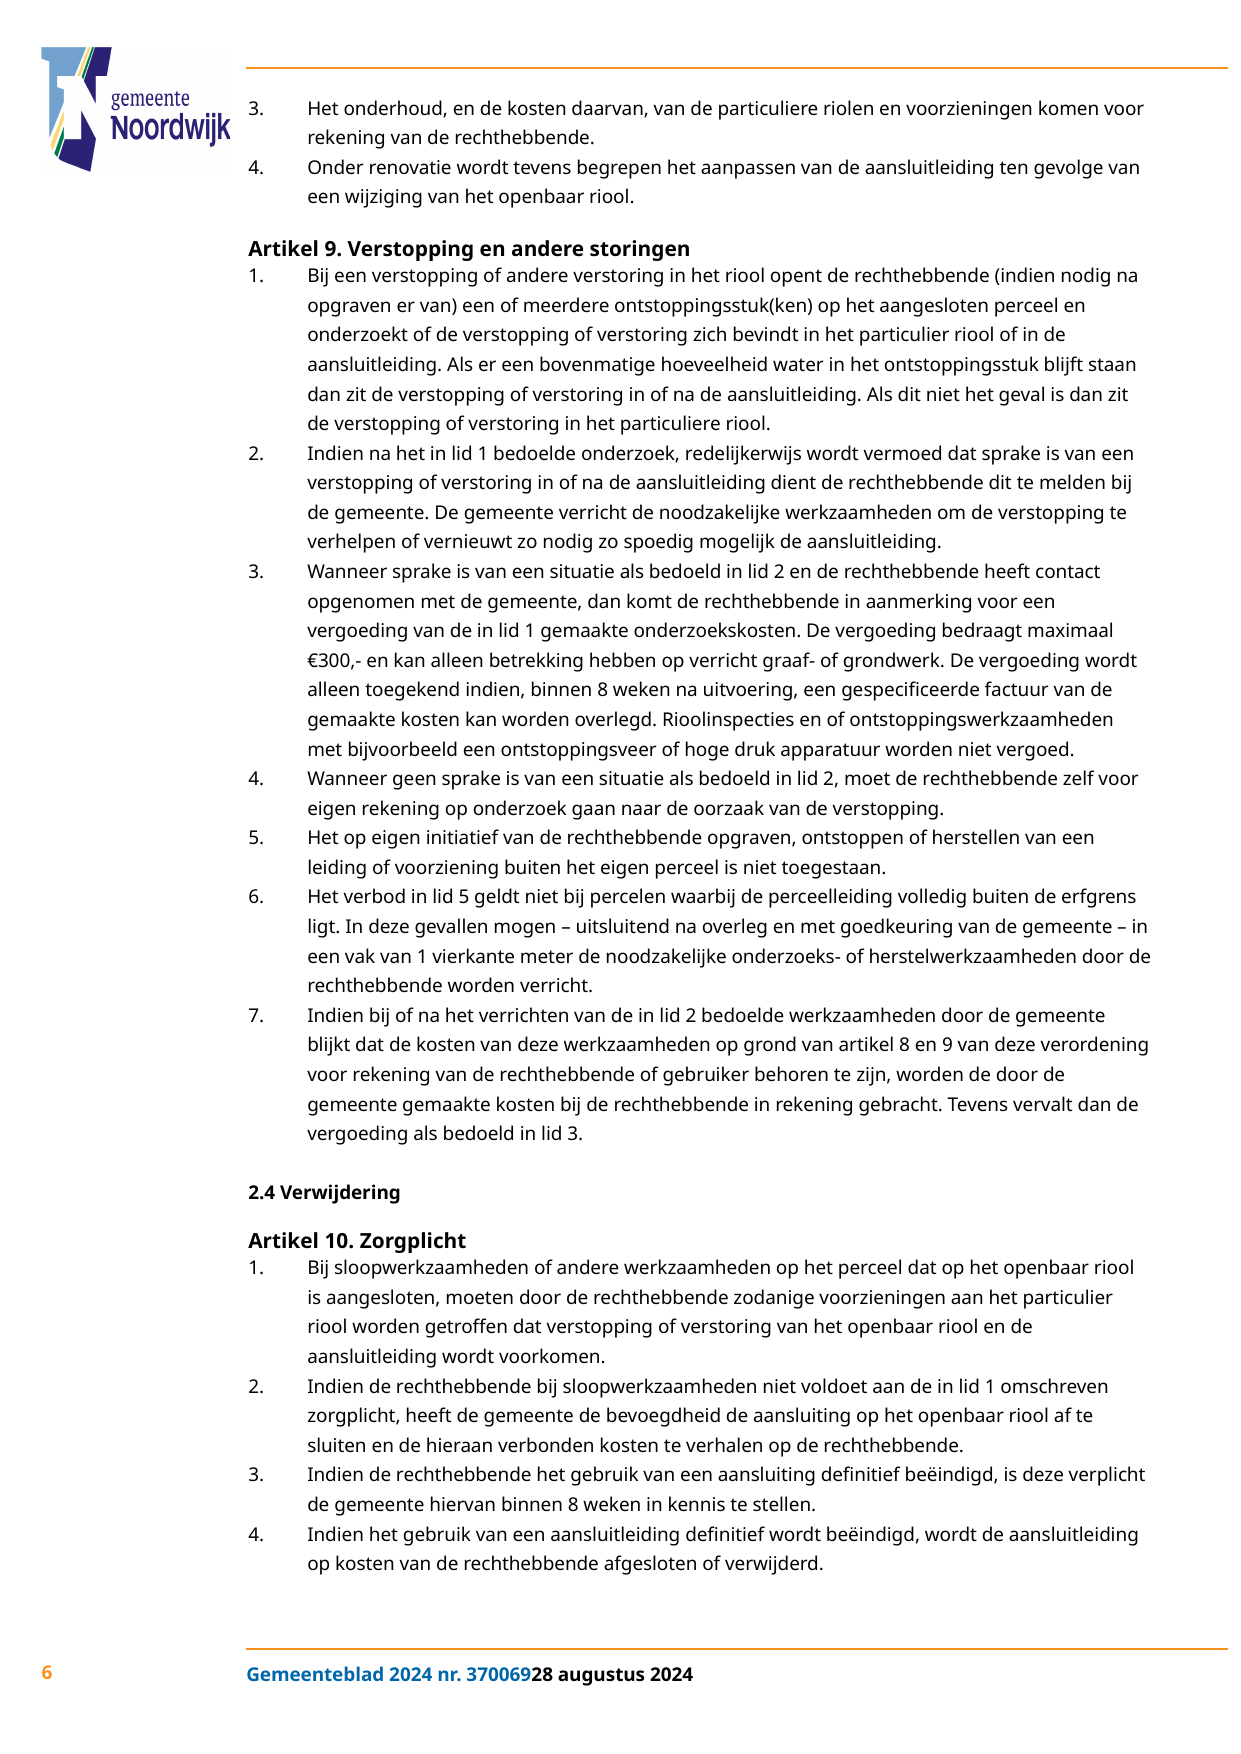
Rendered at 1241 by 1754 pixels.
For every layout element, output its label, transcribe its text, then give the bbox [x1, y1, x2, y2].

list Het verbod in lid 5 geldt niet bij percelen waarbij de perceelleiding volledig buiten de erfgrens ligt. In deze gevallen mogen – uitsluitend na overleg en met goedkeuring van de gemeente – in een vak van 1 vierkante meter de noodzakelijke onderzoeks- of herstelwerkzaamheden door de rechthebbende worden verricht. [248, 884, 1152, 998]
list Indien de rechthebbende bij sloopwerkzaamheden niet voldoet aan de in lid 1 omschreven zorgplicht, heeft de gemeente de bevoegdheid de aansluiting op het openbaar riool af te sluiten en de hieraan verbonden kosten te verhalen op de rechthebbende. [248, 1373, 1152, 1458]
picture [41, 47, 231, 172]
list Indien het gebruik van een aansluitleiding definitief wordt beëindigd, wordt de aansluitleiding op kosten van de rechthebbende afgesloten of verwijderd. [248, 1521, 1152, 1576]
list Indien na het in lid 1 bedoelde onderzoek, redelijkerwijs wordt vermoed dat sprake is van een verstopping of verstoring in of na de aansluitleiding dient de rechthebbende dit te melden bij de gemeente. De gemeente verricht de noodzakelijke werkzaamheden om de verstopping te verhelpen of vernieuwt zo nodig zo spoedig mogelijk de aansluitleiding. [248, 440, 1152, 554]
list Het op eigen initiatief van de rechthebbende opgraven, ontstoppen of herstellen van een leiding of voorziening buiten het eigen perceel is niet toegestaan. [248, 824, 1152, 880]
list Wanneer sprake is van een situatie als bedoeld in lid 2 en de rechthebbende heeft contact opgenomen met de gemeente, dan komt de rechthebbende in aanmerking voor een vergoeding van de in lid 1 gemaakte onderzoekskosten. De vergoeding bedraagt maximaal €300,- en kan alleen betrekking hebben op verricht graaf- of grondwerk. De vergoeding wordt alleen toegekend indien, binnen 8 weken na uitvoering, een gespecificeerde factuur van de gemaakte kosten kan worden overlegd. Rioolinspecties en of ontstoppingswerkzaamheden met bijvoorbeeld een ontstoppingsveer of hoge druk apparatuur worden niet vergoed. [248, 558, 1152, 761]
list Bij sloopwerkzaamheden of andere werkzaamheden op het perceel dat op het openbaar riool is aangesloten, moeten door de rechthebbende zodanige voorzieningen aan het particulier riool worden getroffen dat verstopping of verstoring van het openbaar riool en de aansluitleiding wordt voorkomen. [248, 1254, 1152, 1369]
text 2.4 Verwijdering [248, 1179, 1152, 1205]
list Wanneer geen sprake is van een situatie als bedoeld in lid 2, moet de rechthebbende zelf voor eigen rekening op onderzoek gaan naar de oorzaak van de verstopping. [248, 765, 1152, 821]
list Bij een verstopping of andere verstoring in het riool opent de rechthebbende (indien nodig na opgraven er van) een of meerdere ontstoppingsstuk(ken) op het aangesloten perceel en onderzoekt of de verstopping of verstoring zich bevindt in het particulier riool of in de aansluitleiding. Als er een bovenmatige hoeveelheid water in het ontstoppingsstuk blijft staan dan zit de verstopping of verstoring in of na de aansluitleiding. Als dit niet het geval is dan zit de verstopping of verstoring in het particuliere riool. [248, 262, 1152, 436]
list Het onderhoud, en de kosten daarvan, van de particuliere riolen en voorzieningen komen voor rekening van de rechthebbende. [248, 95, 1152, 150]
list Indien bij of na het verrichten van de in lid 2 bedoelde werkzaamheden door de gemeente blijkt dat de kosten van deze werkzaamheden op grond van artikel 8 en 9 van deze verordening voor rekening van de rechthebbende of gebruiker behoren te zijn, worden de door de gemeente gemaakte kosten bij de rechthebbende in rekening gebracht. Tevens vervalt dan de vergoeding als bedoeld in lid 3. [248, 1002, 1152, 1146]
text Artikel 9. Verstopping en andere storingen [248, 234, 1152, 262]
text Artikel 10. Zorgplicht [248, 1226, 1152, 1254]
list Indien de rechthebbende het gebruik van een aansluiting definitief beëindigd, is deze verplicht de gemeente hiervan binnen 8 weken in kennis te stellen. [248, 1462, 1152, 1517]
list Onder renovatie wordt tevens begrepen het aanpassen van de aansluitleiding ten gevolge van een wijziging van het openbaar riool. [248, 154, 1152, 209]
